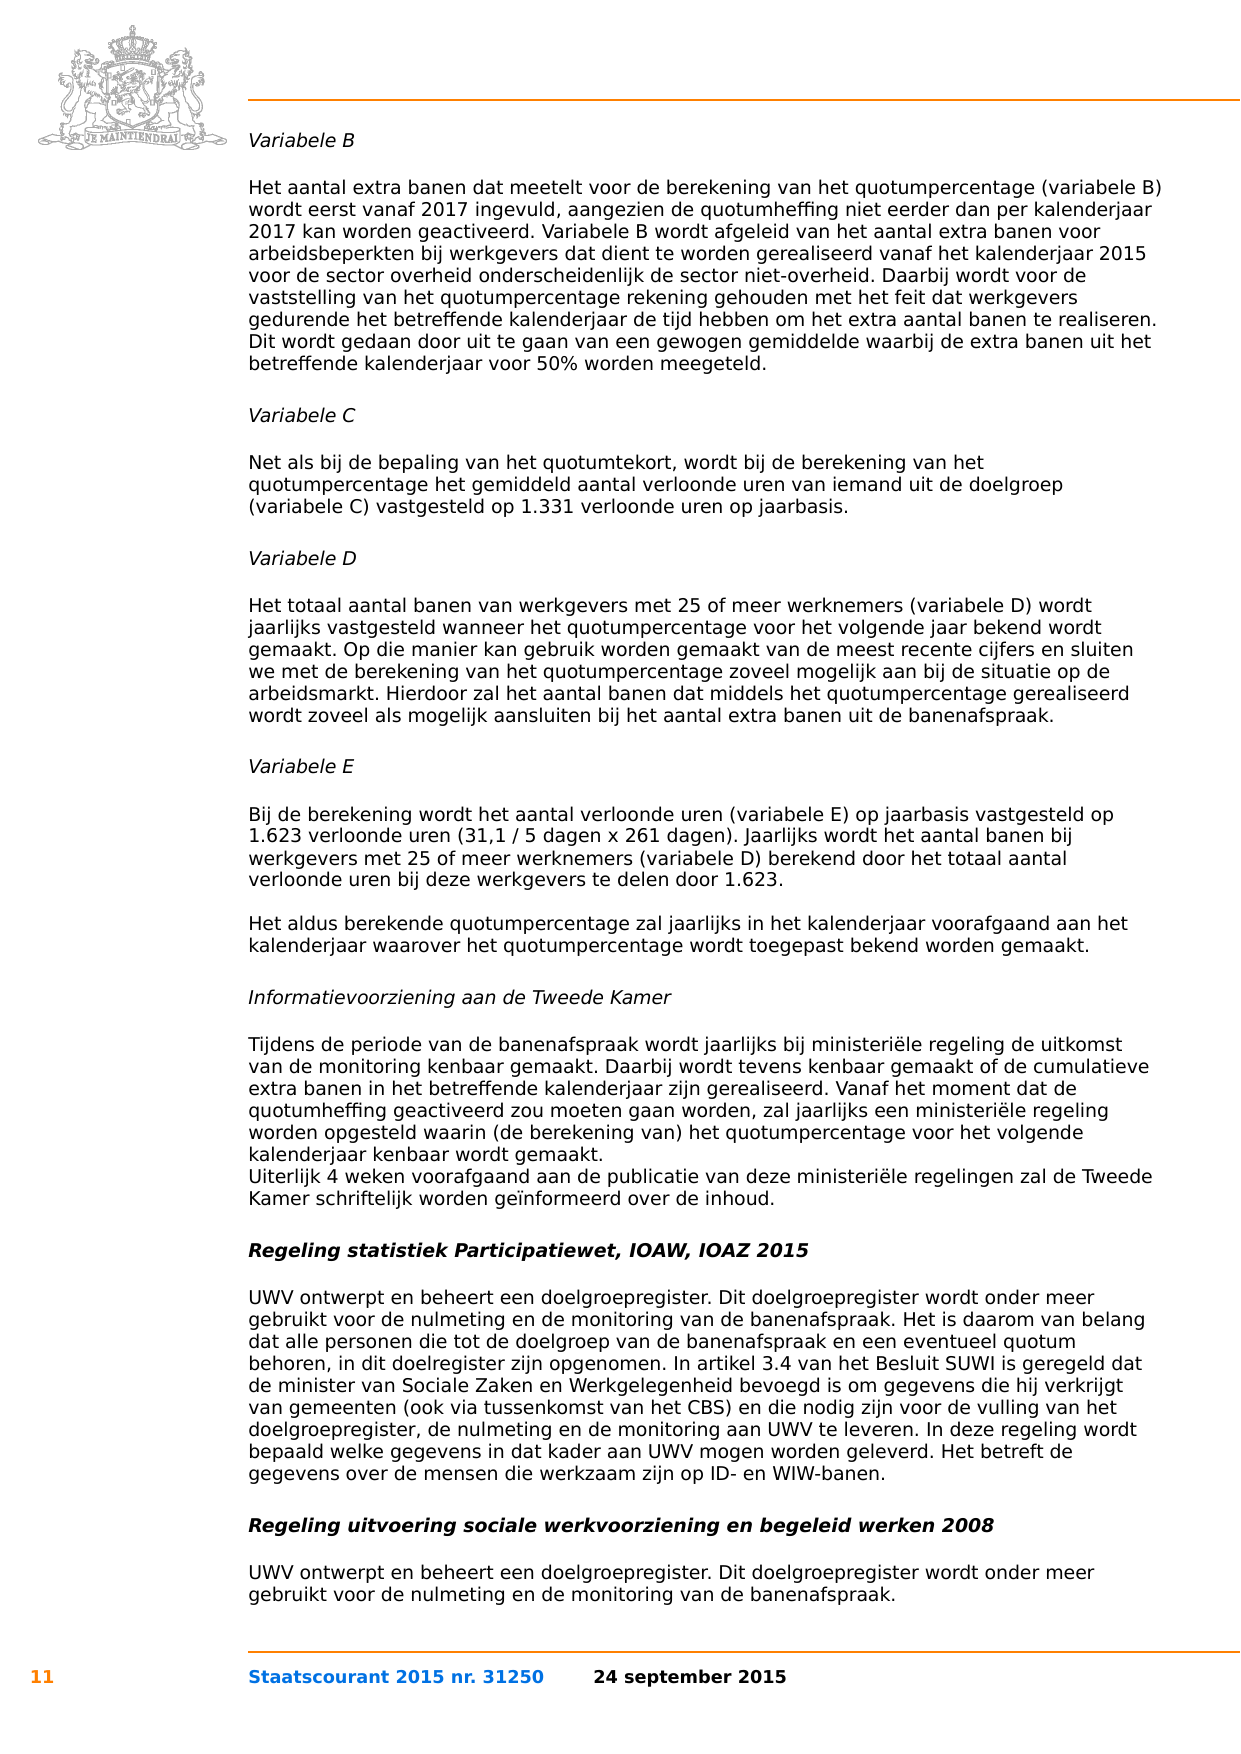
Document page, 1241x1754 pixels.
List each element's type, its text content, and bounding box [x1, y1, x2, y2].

subtitle Variabele B [248, 130, 1163, 152]
text Tijdens de periode van de banenafspraak wordt jaarlijks bij ministeriële regeling de uitkomst van de monitoring kenbaar gemaakt. Daarbij wordt tevens kenbaar gemaakt of de cumulatieve extra banen in het betreffende kalenderjaar zijn gerealiseerd. Vanaf het moment dat de quotumheffing geactiveerd zou moeten gaan worden, zal jaarlijks een ministeriële regeling worden opgesteld waarin (de berekening van) het quotumpercentage voor het volgende kalenderjaar kenbaar wordt gemaakt. [248, 1034, 1163, 1166]
subtitle Informatievoorziening aan de Tweede Kamer [248, 987, 1163, 1009]
text UWV ontwerpt en beheert een doelgroepregister. Dit doelgroepregister wordt onder meer gebruikt voor de nulmeting en de monitoring van de banenafspraak. [248, 1562, 1163, 1606]
subtitle Variabele C [248, 405, 1163, 427]
text Het aldus berekende quotumpercentage zal jaarlijks in het kalenderjaar voorafgaand aan het kalenderjaar waarover het quotumpercentage wordt toegepast bekend worden gemaakt. [248, 913, 1163, 957]
text Bij de berekening wordt het aantal verloonde uren (variabele E) op jaarbasis vastgesteld op 1.623 verloonde uren (31,1 / 5 dagen x 261 dagen). Jaarlijks wordt het aantal banen bij werkgevers met 25 of meer werknemers (variabele D) berekend door het totaal aantal verloonde uren bij deze werkgevers te delen door 1.623. [248, 803, 1163, 891]
text UWV ontwerpt en beheert een doelgroepregister. Dit doelgroepregister wordt onder meer gebruikt voor de nulmeting en de monitoring van de banenafspraak. Het is daarom van belang dat alle personen die tot de doelgroep van de banenafspraak en een eventueel quotum behoren, in dit doelregister zijn opgenomen. In artikel 3.4 van het Besluit SUWI is geregeld dat de minister van Sociale Zaken en Werkgelegenheid bevoegd is om gegevens die hij verkrijgt van gemeenten (ook via tussenkomst van het CBS) en die nodig zijn voor de vulling van het doelgroepregister, de nulmeting en de monitoring aan UWV te leveren. In deze regeling wordt bepaald welke gegevens in dat kader aan UWV mogen worden geleverd. Het betreft de gegevens over de mensen die werkzaam zijn op ID- en WIW-banen. [248, 1287, 1163, 1485]
subtitle Variabele D [248, 548, 1163, 569]
text Het totaal aantal banen van werkgevers met 25 of meer werknemers (variabele D) wordt jaarlijks vastgesteld wanneer het quotumpercentage voor het volgende jaar bekend wordt gemaakt. Op die manier kan gebruik worden gemaakt van de meest recente cijfers en sluiten we met de berekening van het quotumpercentage zoveel mogelijk aan bij de situatie op de arbeidsmarkt. Hierdoor zal het aantal banen dat middels het quotumpercentage gerealiseerd wordt zoveel als mogelijk aansluiten bij het aantal extra banen uit de banenafspraak. [248, 594, 1163, 726]
subtitle Variabele E [248, 756, 1163, 778]
text Het aantal extra banen dat meetelt voor de berekening van het quotumpercentage (variabele B) wordt eerst vanaf 2017 ingevuld, aangezien de quotumheffing niet eerder dan per kalenderjaar 2017 kan worden geactiveerd. Variabele B wordt afgeleid van het aantal extra banen voor arbeidsbeperkten bij werkgevers dat dient te worden gerealiseerd vanaf het kalenderjaar 2015 voor de sector overheid onderscheidenlijk de sector niet-overheid. Daarbij wordt voor de vaststelling van het quotumpercentage rekening gehouden met het feit dat werkgevers gedurende het betreffende kalenderjaar de tijd hebben om het extra aantal banen te realiseren. Dit wordt gedaan door uit te gaan van een gewogen gemiddelde waarbij de extra banen uit het betreffende kalenderjaar voor 50% worden meegeteld. [248, 177, 1163, 375]
subtitle Regeling statistiek Participatiewet, IOAW, IOAZ 2015 [248, 1240, 1163, 1262]
text Net als bij de bepaling van het quotumtekort, wordt bij de berekening van het quotumpercentage het gemiddeld aantal verloonde uren van iemand uit de doelgroep (variabele C) vastgesteld op 1.331 verloonde uren op jaarbasis. [248, 452, 1163, 518]
subtitle Regeling uitvoering sociale werkvoorziening en begeleid werken 2008 [248, 1515, 1163, 1537]
picture [38, 25, 227, 150]
text Uiterlijk 4 weken voorafgaand aan de publicatie van deze ministeriële regelingen zal de Tweede Kamer schriftelijk worden geïnformeerd over de inhoud. [248, 1166, 1163, 1210]
